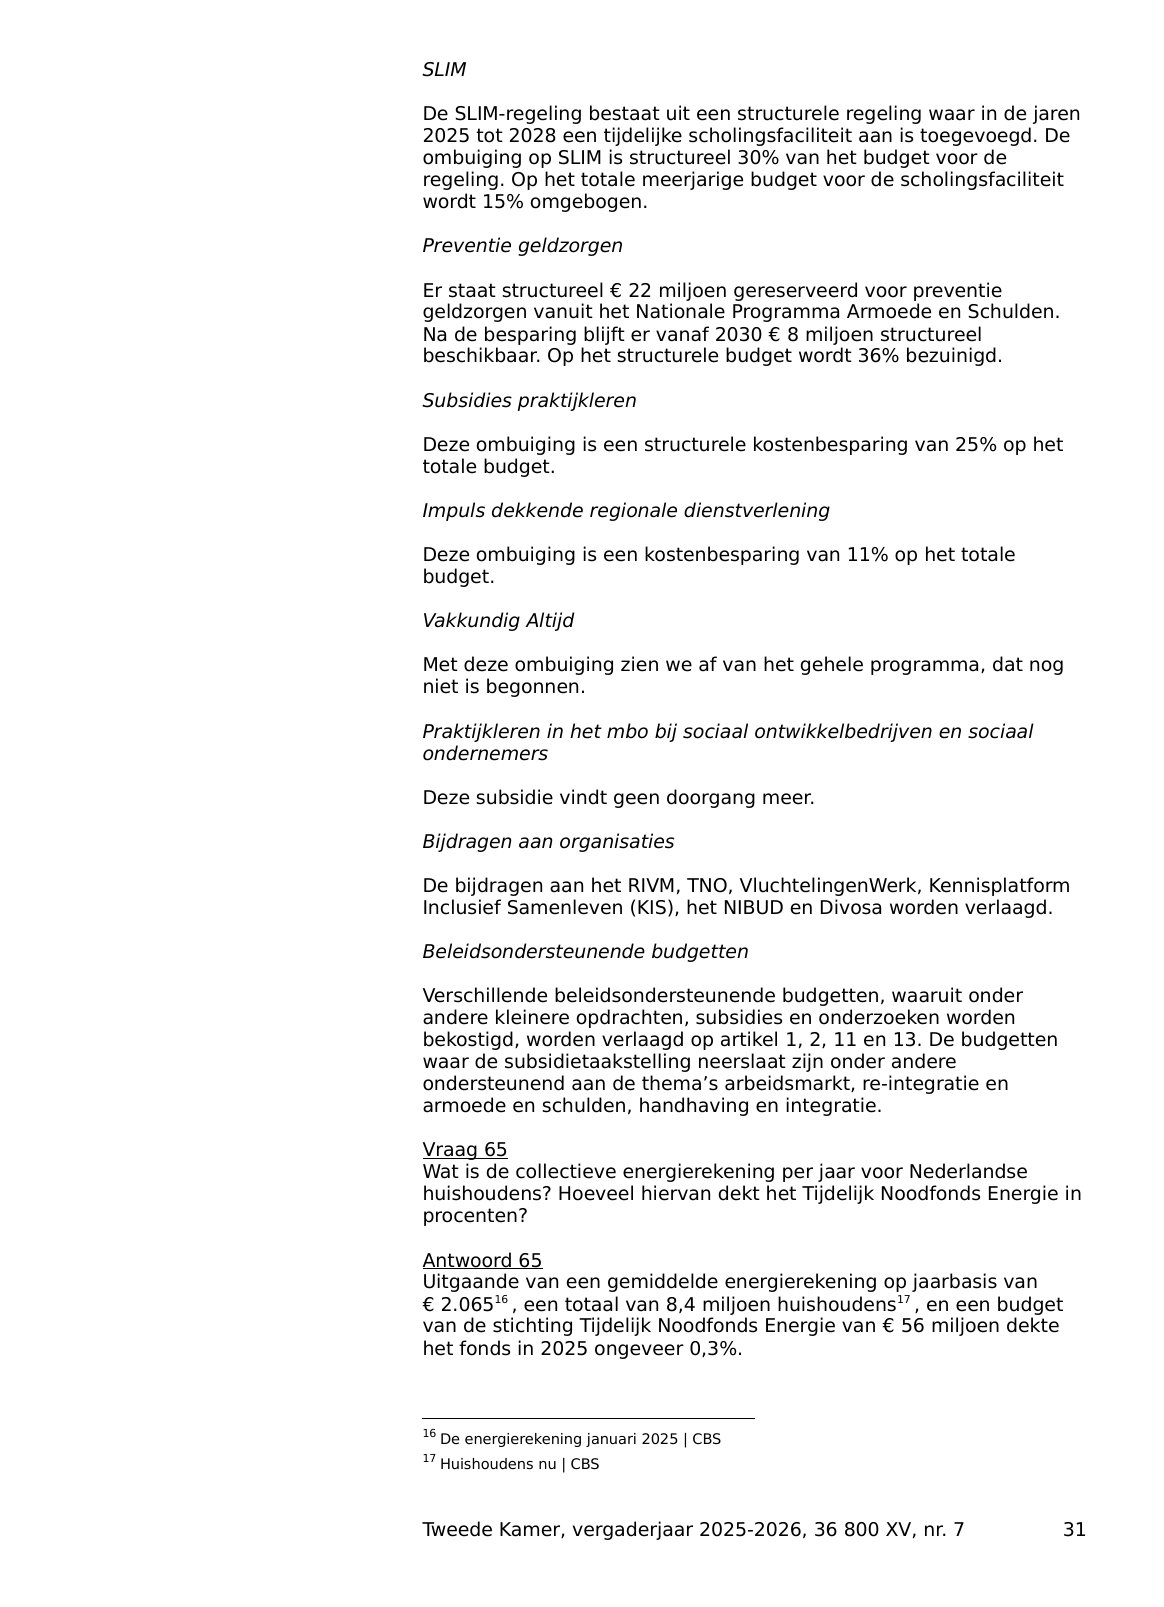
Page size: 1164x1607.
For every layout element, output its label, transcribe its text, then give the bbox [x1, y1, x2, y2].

subtitle Subsidies praktijkleren [422, 389, 1087, 412]
text Uitgaande van een gemiddelde energierekening op jaarbasis van € 2.065, een totaal van 8,4 miljoen huishoudens, en een budget van de stichting Tijdelijk Noodfonds Energie van € 56 miljoen dekte het fonds in 2025 ongeveer 0,3%. [422, 1271, 1087, 1359]
text Deze ombuiging is een structurele kostenbesparing van 25% op het totale budget. [422, 434, 1087, 478]
subtitle Praktijkleren in het mbo bij sociaal ontwikkelbedrijven en sociaal ondernemers [422, 721, 1087, 764]
subtitle SLIM [422, 59, 1087, 81]
text Er staat structureel € 22 miljoen gereserveerd voor preventie geldzorgen vanuit het Nationale Programma Armoede en Schulden. Na de besparing blijft er vanaf 2030 € 8 miljoen structureel beschikbaar. Op het structurele budget wordt 36% bezuinigd. [422, 279, 1087, 367]
text De energierekening januari 2025 | CBS [422, 1427, 1087, 1449]
text Deze subsidie vindt geen doorgang meer. [422, 787, 1087, 809]
subtitle Impuls dekkende regionale dienstverlening [422, 500, 1087, 522]
text Met deze ombuiging zien we af van het gehele programma, dat nog niet is begonnen. [422, 654, 1087, 698]
text Deze ombuiging is een kostenbesparing van 11% op het totale budget. [422, 544, 1087, 588]
subtitle Bijdragen aan organisaties [422, 831, 1087, 853]
subtitle Beleidsondersteunende budgetten [422, 941, 1087, 963]
text Antwoord 65 [422, 1249, 1087, 1271]
text Verschillende beleidsondersteunende budgetten, waaruit onder andere kleinere opdrachten, subsidies en onderzoeken worden bekostigd, worden verlaagd op artikel 1, 2, 11 en 13. De budgetten waar de subsidietaakstelling neerslaat zijn onder andere ondersteunend aan de thema’s arbeidsmarkt, re-integratie en armoede en schulden, handhaving en integratie. [422, 985, 1087, 1117]
subtitle Preventie geldzorgen [422, 235, 1087, 257]
text Vraag 65 [422, 1139, 1087, 1161]
text De SLIM-regeling bestaat uit een structurele regeling waar in de jaren 2025 tot 2028 een tijdelijke scholingsfaciliteit aan is toegevoegd. De ombuiging op SLIM is structureel 30% van het budget voor de regeling. Op het totale meerjarige budget voor de scholingsfaciliteit wordt 15% omgebogen. [422, 103, 1087, 213]
text Huishoudens nu | CBS [422, 1452, 1087, 1474]
subtitle Vakkundig Altijd [422, 610, 1087, 632]
text Wat is de collectieve energierekening per jaar voor Nederlandse huishoudens? Hoeveel hiervan dekt het Tijdelijk Noodfonds Energie in procenten? [422, 1161, 1087, 1227]
text De bijdragen aan het RIVM, TNO, VluchtelingenWerk, Kennisplatform Inclusief Samenleven (KIS), het NIBUD en Divosa worden verlaagd. [422, 875, 1087, 919]
